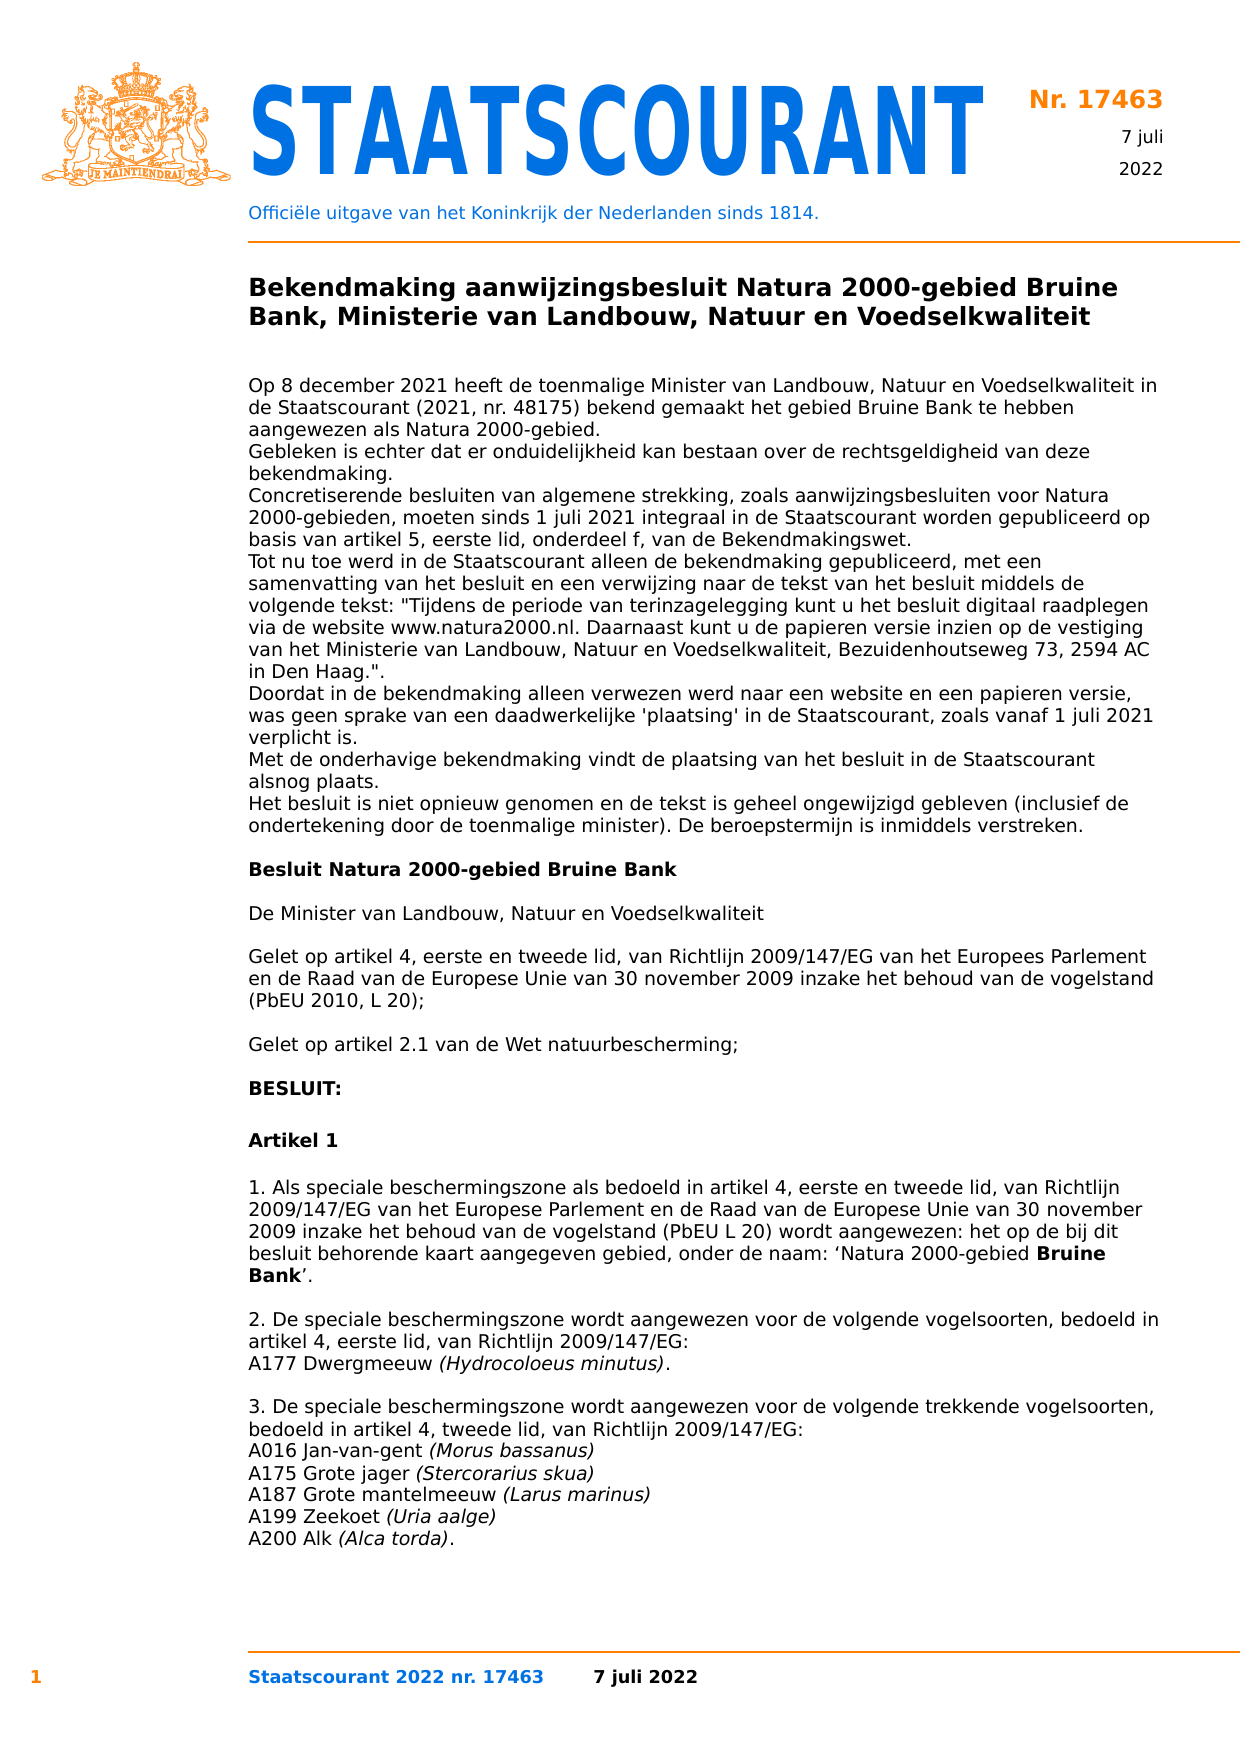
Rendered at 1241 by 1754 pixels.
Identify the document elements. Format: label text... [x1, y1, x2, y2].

text Gebleken is echter dat er onduidelijkheid kan bestaan over de rechtsgeldigheid van deze bekendmaking. [248, 441, 1163, 485]
table_header [25, 62, 248, 241]
text Doordat in de bekendmaking alleen verwezen werd naar een website en een papieren versie, was geen sprake van een daadwerkelijke 'plaatsing' in de Staatscourant, zoals vanaf 1 juli 2021 verplicht is. [248, 683, 1163, 749]
text Tot nu toe werd in de Staatscourant alleen de bekendmaking gepubliceerd, met een samenvatting van het besluit en een verwijzing naar de tekst van het besluit middels de volgende tekst: "Tijdens de periode van terinzagelegging kunt u het besluit digitaal raadplegen via de website www.natura2000.nl. Daarnaast kunt u de papieren versie inzien op de vestiging van het Ministerie van Landbouw, Natuur en Voedselkwaliteit, Bezuidenhoutseweg 73, 2594 AC in Den Haag.". [248, 551, 1163, 683]
table_cell 7 juli [998, 121, 1240, 153]
text 3. De speciale beschermingszone wordt aangewezen voor de volgende trekkende vogelsoorten, bedoeld in artikel 4, tweede lid, van Richtlijn 2009/147/EG: [248, 1396, 1163, 1440]
text A187 Grote mantelmeeuw (Larus marinus) [248, 1484, 1163, 1506]
text A177 Dwergmeeuw (Hydrocoloeus minutus). [248, 1353, 1163, 1374]
text Met de onderhavige bekendmaking vindt de plaatsing van het besluit in de Staatscourant alsnog plaats. [248, 749, 1163, 793]
text Op 8 december 2021 heeft de toenmalige Minister van Landbouw, Natuur en Voedselkwaliteit in de Staatscourant (2021, nr. 48175) bekend gemaakt het gebied Bruine Bank te hebben aangewezen als Natura 2000-gebied. [248, 375, 1163, 441]
text 2. De speciale beschermingszone wordt aangewezen voor de volgende vogelsoorten, bedoeld in artikel 4, eerste lid, van Richtlijn 2009/147/EG: [248, 1309, 1163, 1353]
text Het besluit is niet opnieuw genomen en de tekst is geheel ongewijzigd gebleven (inclusief de ondertekening door de toenmalige minister). De beroepstermijn is inmiddels verstreken. [248, 793, 1163, 837]
text A200 Alk (Alca torda). [248, 1528, 1163, 1550]
subtitle Bekendmaking aanwijzingsbesluit Natura 2000-gebied Bruine Bank, Ministerie van Landbouw, Natuur en Voedselkwaliteit [248, 273, 1163, 331]
text A016 Jan-van-gent (Morus bassanus) [248, 1440, 1163, 1462]
text 1. Als speciale beschermingszone als bedoeld in artikel 4, eerste en tweede lid, van Richtlijn 2009/147/EG van het Europese Parlement en de Raad van de Europese Unie van 30 november 2009 inzake het behoud van de vogelstand (PbEU L 20) wordt aangewezen: het op de bij dit besluit behorende kaart aangegeven gebied, onder de naam: ‘Natura 2000-gebied Bruine Bank’. [248, 1177, 1163, 1287]
text De Minister van Landbouw, Natuur en Voedselkwaliteit [248, 902, 1163, 924]
table_cell 2022 [998, 153, 1240, 203]
picture [41, 62, 231, 186]
table_header Nr. 17463 [998, 62, 1240, 121]
subtitle Artikel 1 [248, 1130, 1163, 1152]
text Gelet op artikel 2.1 van de Wet natuurbescherming; [248, 1034, 1163, 1056]
text Besluit Natura 2000-gebied Bruine Bank [248, 858, 1163, 881]
text A175 Grote jager (Stercorarius skua) [248, 1462, 1163, 1484]
text A199 Zeekoet (Uria aalge) [248, 1506, 1163, 1528]
text Gelet op artikel 4, eerste en tweede lid, van Richtlijn 2009/147/EG van het Europees Parlement en de Raad van de Europese Unie van 30 november 2009 inzake het behoud van de vogelstand (PbEU 2010, L 20); [248, 946, 1163, 1012]
table_cell Officiële uitgave van het Koninkrijk der Nederlanden sinds 1814. [248, 203, 1240, 241]
table_header STAATSCOURANT [248, 62, 998, 203]
text Concretiserende besluiten van algemene strekking, zoals aanwijzingsbesluiten voor Natura 2000-gebieden, moeten sinds 1 juli 2021 integraal in de Staatscourant worden gepubliceerd op basis van artikel 5, eerste lid, onderdeel f, van de Bekendmakingswet. [248, 485, 1163, 551]
text BESLUIT: [248, 1078, 1163, 1100]
